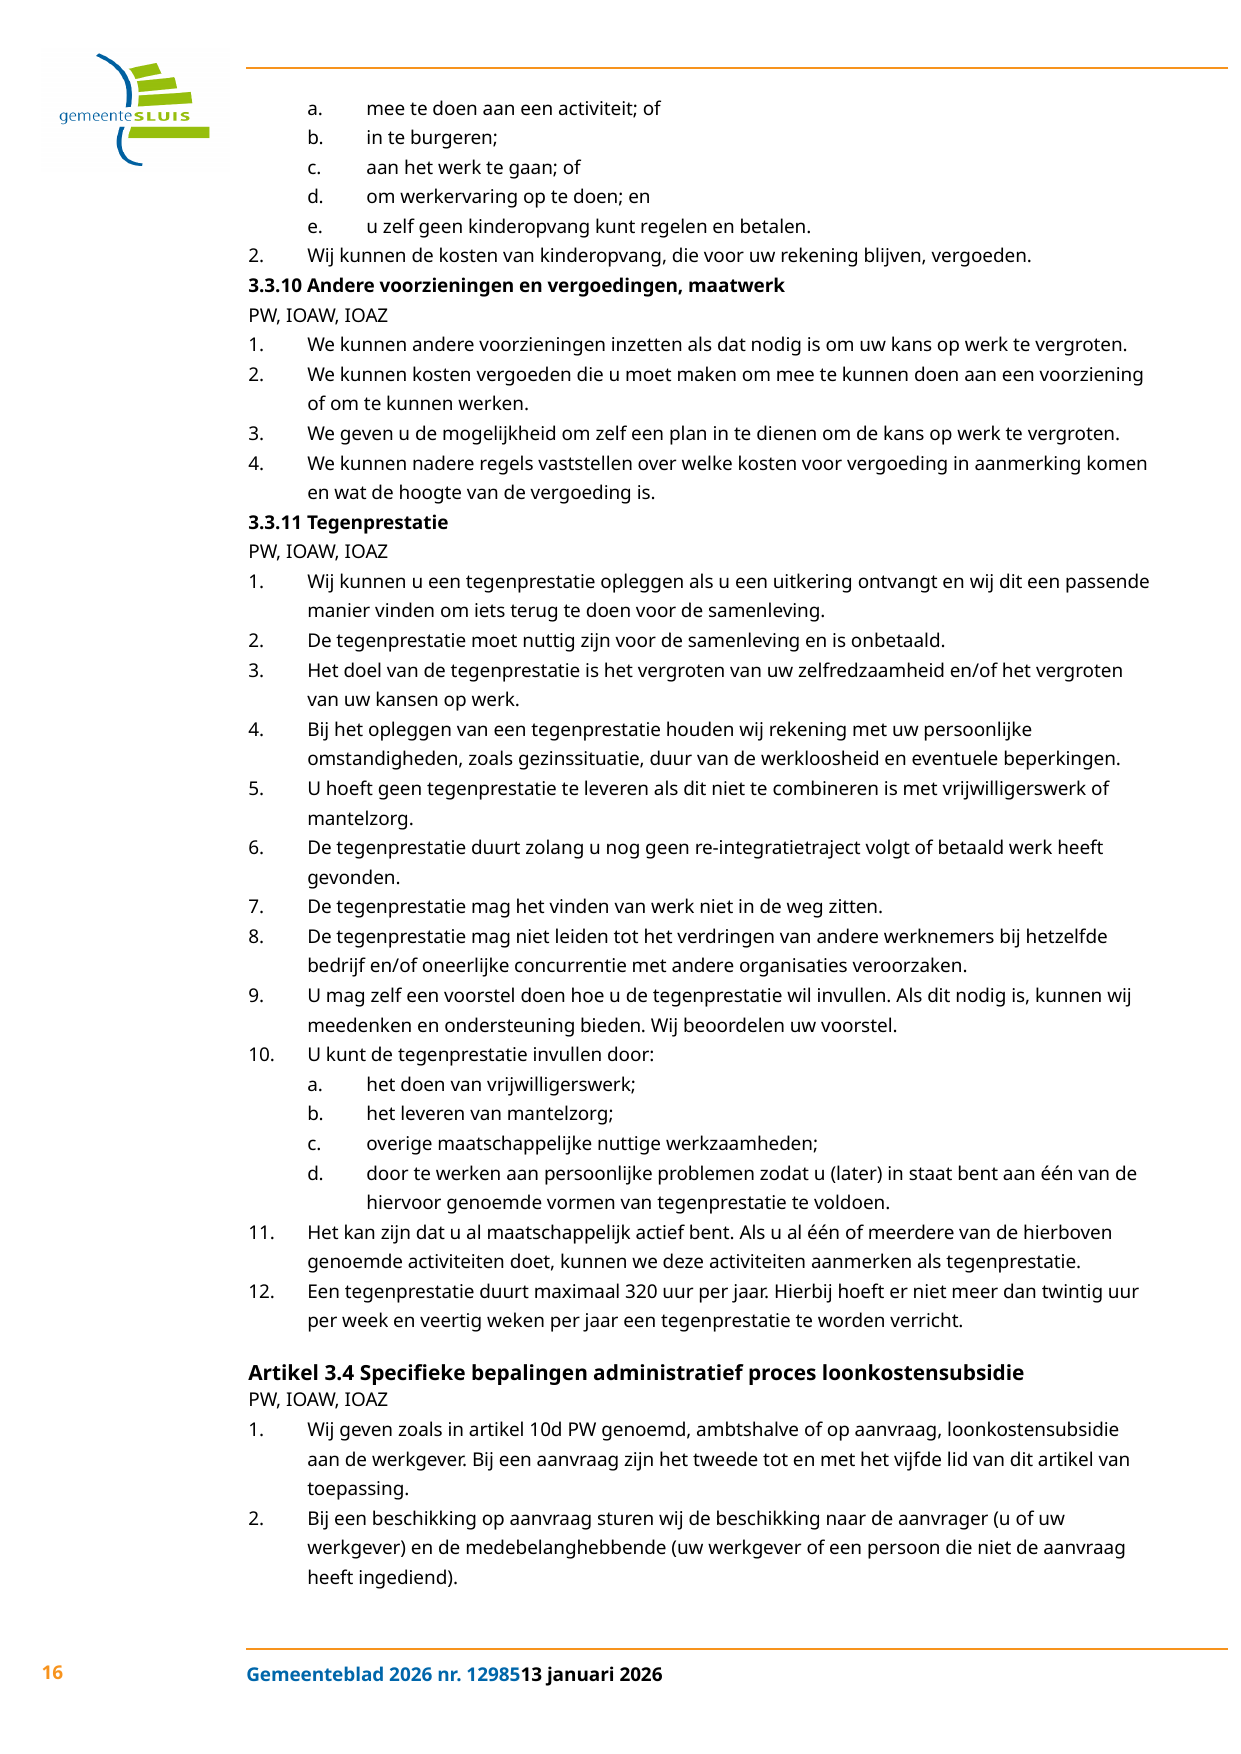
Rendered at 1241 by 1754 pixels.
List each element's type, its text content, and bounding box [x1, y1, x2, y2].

list Het kan zijn dat u al maatschappelijk actief bent. Als u al één of meerdere van de hierboven genoemde activiteiten doet, kunnen we deze activiteiten aanmerken als tegenprestatie. [248, 1219, 1152, 1274]
list U mag zelf een voorstel doen hoe u de tegenprestatie wil invullen. Als dit nodig is, kunnen wij meedenken en ondersteuning bieden. Wij beoordelen uw voorstel. [248, 982, 1152, 1038]
list aan het werk te gaan; of [307, 154, 1152, 180]
text 3.3.11 Tegenprestatie [248, 509, 1152, 535]
list De tegenprestatie mag niet leiden tot het verdringen van andere werknemers bij hetzelfde bedrijf en/of oneerlijke concurrentie met andere organisaties veroorzaken. [248, 923, 1152, 978]
list mee te doen aan een activiteit; of [307, 95, 1152, 121]
list om werkervaring op te doen; en [307, 183, 1152, 209]
list We kunnen andere voorzieningen inzetten als dat nodig is om uw kans op werk te vergroten. [248, 331, 1152, 357]
list Een tegenprestatie duurt maximaal 320 uur per jaar. Hierbij hoeft er niet meer dan twintig uur per week en veertig weken per jaar een tegenprestatie te worden verricht. [248, 1278, 1152, 1333]
list Bij een beschikking op aanvraag sturen wij de beschikking naar de aanvrager (u of uw werkgever) en de medebelanghebbende (uw werkgever of een persoon die niet de aanvraag heeft ingediend). [248, 1505, 1152, 1590]
list door te werken aan persoonlijke problemen zodat u (later) in staat bent aan één van de hiervoor genoemde vormen van tegenprestatie te voldoen. [307, 1160, 1152, 1215]
text Artikel 3.4 Specifieke bepalingen administratief proces loonkostensubsidie [248, 1358, 1152, 1387]
list Wij geven zoals in artikel 10d PW genoemd, ambtshalve of op aanvraag, loonkostensubsidie aan de werkgever. Bij een aanvraag zijn het tweede tot en met het vijfde lid van dit artikel van toepassing. [248, 1416, 1152, 1501]
list We geven u de mogelijkheid om zelf een plan in te dienen om de kans op werk te vergroten. [248, 420, 1152, 446]
list We kunnen kosten vergoeden die u moet maken om mee te kunnen doen aan een voorziening of om te kunnen werken. [248, 361, 1152, 416]
list in te burgeren; [307, 124, 1152, 150]
picture [41, 47, 231, 172]
list De tegenprestatie moet nuttig zijn voor de samenleving en is onbetaald. [248, 627, 1152, 653]
list het leveren van mantelzorg; [307, 1101, 1152, 1126]
list U hoeft geen tegenprestatie te leveren als dit niet te combineren is met vrijwilligerswerk of mantelzorg. [248, 775, 1152, 831]
list De tegenprestatie duurt zolang u nog geen re-integratietraject volgt of betaald werk heeft gevonden. [248, 834, 1152, 890]
text PW, IOAW, IOAZ [248, 302, 1152, 328]
list het doen van vrijwilligerswerk; [307, 1071, 1152, 1097]
text PW, IOAW, IOAZ [248, 538, 1152, 564]
list De tegenprestatie mag het vinden van werk niet in de weg zitten. [248, 893, 1152, 919]
text PW, IOAW, IOAZ [248, 1387, 1152, 1412]
text 3.3.10 Andere voorzieningen en vergoedingen, maatwerk [248, 272, 1152, 298]
list Wij kunnen de kosten van kinderopvang, die voor uw rekening blijven, vergoeden. [248, 243, 1152, 268]
list u zelf geen kinderopvang kunt regelen en betalen. [307, 213, 1152, 239]
list We kunnen nadere regels vaststellen over welke kosten voor vergoeding in aanmerking komen en wat de hoogte van de vergoeding is. [248, 450, 1152, 505]
list Bij het opleggen van een tegenprestatie houden wij rekening met uw persoonlijke omstandigheden, zoals gezinssituatie, duur van de werkloosheid en eventuele beperkingen. [248, 716, 1152, 771]
list overige maatschappelijke nuttige werkzaamheden; [307, 1130, 1152, 1156]
list Wij kunnen u een tegenprestatie opleggen als u een uitkering ontvangt en wij dit een passende manier vinden om iets terug te doen voor de samenleving. [248, 568, 1152, 623]
list U kunt de tegenprestatie invullen door: [248, 1041, 1152, 1067]
list Het doel van de tegenprestatie is het vergroten van uw zelfredzaamheid en/of het vergroten van uw kansen op werk. [248, 657, 1152, 712]
